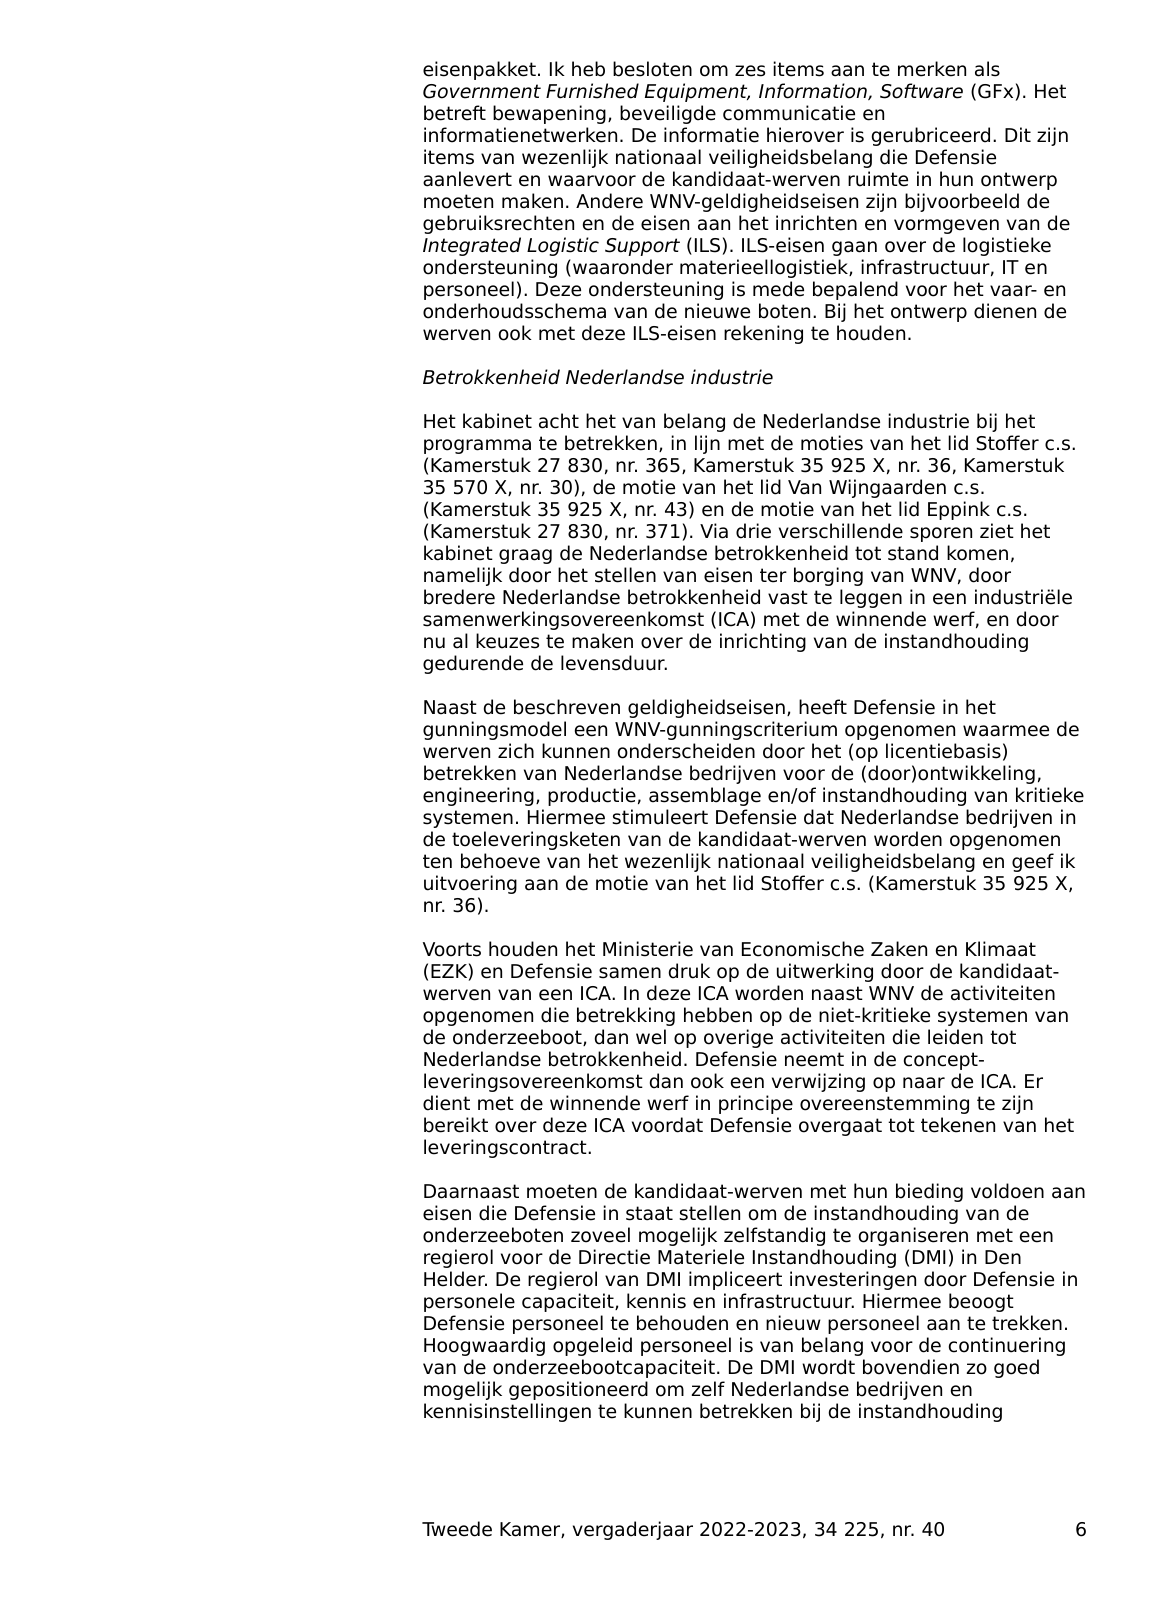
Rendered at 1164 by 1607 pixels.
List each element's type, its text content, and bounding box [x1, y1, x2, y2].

text Het kabinet acht het van belang de Nederlandse industrie bij het programma te betrekken, in lijn met de moties van het lid Stoffer c.s. (Kamerstuk 27 830, nr. 365, Kamerstuk 35 925 X, nr. 36, Kamerstuk 35 570 X, nr. 30), de motie van het lid Van Wijngaarden c.s. (Kamerstuk 35 925 X, nr. 43) en de motie van het lid Eppink c.s. (Kamerstuk 27 830, nr. 371). Via drie verschillende sporen ziet het kabinet graag de Nederlandse betrokkenheid tot stand komen, namelijk door het stellen van eisen ter borging van WNV, door bredere Nederlandse betrokkenheid vast te leggen in een industriële samenwerkingsovereenkomst (ICA) met de winnende werf, en door nu al keuzes te maken over de inrichting van de instandhouding gedurende de levensduur. [422, 411, 1087, 675]
text Naast de beschreven geldigheidseisen, heeft Defensie in het gunningsmodel een WNV-gunningscriterium opgenomen waarmee de werven zich kunnen onderscheiden door het (op licentiebasis) betrekken van Nederlandse bedrijven voor de (door)ontwikkeling, engineering, productie, assemblage en/of instandhouding van kritieke systemen. Hiermee stimuleert Defensie dat Nederlandse bedrijven in de toeleveringsketen van de kandidaat-werven worden opgenomen ten behoeve van het wezenlijk nationaal veiligheidsbelang en geef ik uitvoering aan de motie van het lid Stoffer c.s. (Kamerstuk 35 925 X, nr. 36). [422, 697, 1087, 917]
text Betrokkenheid Nederlandse industrie [422, 367, 1087, 389]
text Voorts houden het Ministerie van Economische Zaken en Klimaat (EZK) en Defensie samen druk op de uitwerking door de kandidaat-werven van een ICA. In deze ICA worden naast WNV de activiteiten opgenomen die betrekking hebben op de niet-kritieke systemen van de onderzeeboot, dan wel op overige activiteiten die leiden tot Nederlandse betrokkenheid. Defensie neemt in de concept-leveringsovereenkomst dan ook een verwijzing op naar de ICA. Er dient met de winnende werf in principe overeenstemming te zijn bereikt over deze ICA voordat Defensie overgaat tot tekenen van het leveringscontract. [422, 939, 1087, 1159]
text eisenpakket. Ik heb besloten om zes items aan te merken als Government Furnished Equipment, Information, Software (GFx). Het betreft bewapening, beveiligde communicatie en informatienetwerken. De informatie hierover is gerubriceerd. Dit zijn items van wezenlijk nationaal veiligheidsbelang die Defensie aanlevert en waarvoor de kandidaat-werven ruimte in hun ontwerp moeten maken. Andere WNV-geldigheidseisen zijn bijvoorbeeld de gebruiksrechten en de eisen aan het inrichten en vormgeven van de Integrated Logistic Support (ILS). ILS-eisen gaan over de logistieke ondersteuning (waaronder materieellogistiek, infrastructuur, IT en personeel). Deze ondersteuning is mede bepalend voor het vaar- en onderhoudsschema van de nieuwe boten. Bij het ontwerp dienen de werven ook met deze ILS-eisen rekening te houden. [422, 59, 1087, 345]
text Daarnaast moeten de kandidaat-werven met hun bieding voldoen aan eisen die Defensie in staat stellen om de instandhouding van de onderzeeboten zoveel mogelijk zelfstandig te organiseren met een regierol voor de Directie Materiele Instandhouding (DMI) in Den Helder. De regierol van DMI impliceert investeringen door Defensie in personele capaciteit, kennis en infrastructuur. Hiermee beoogt Defensie personeel te behouden en nieuw personeel aan te trekken. Hoogwaardig opgeleid personeel is van belang voor de continuering van de onderzeebootcapaciteit. De DMI wordt bovendien zo goed mogelijk gepositioneerd om zelf Nederlandse bedrijven en kennisinstellingen te kunnen betrekken bij de instandhouding [422, 1181, 1087, 1423]
